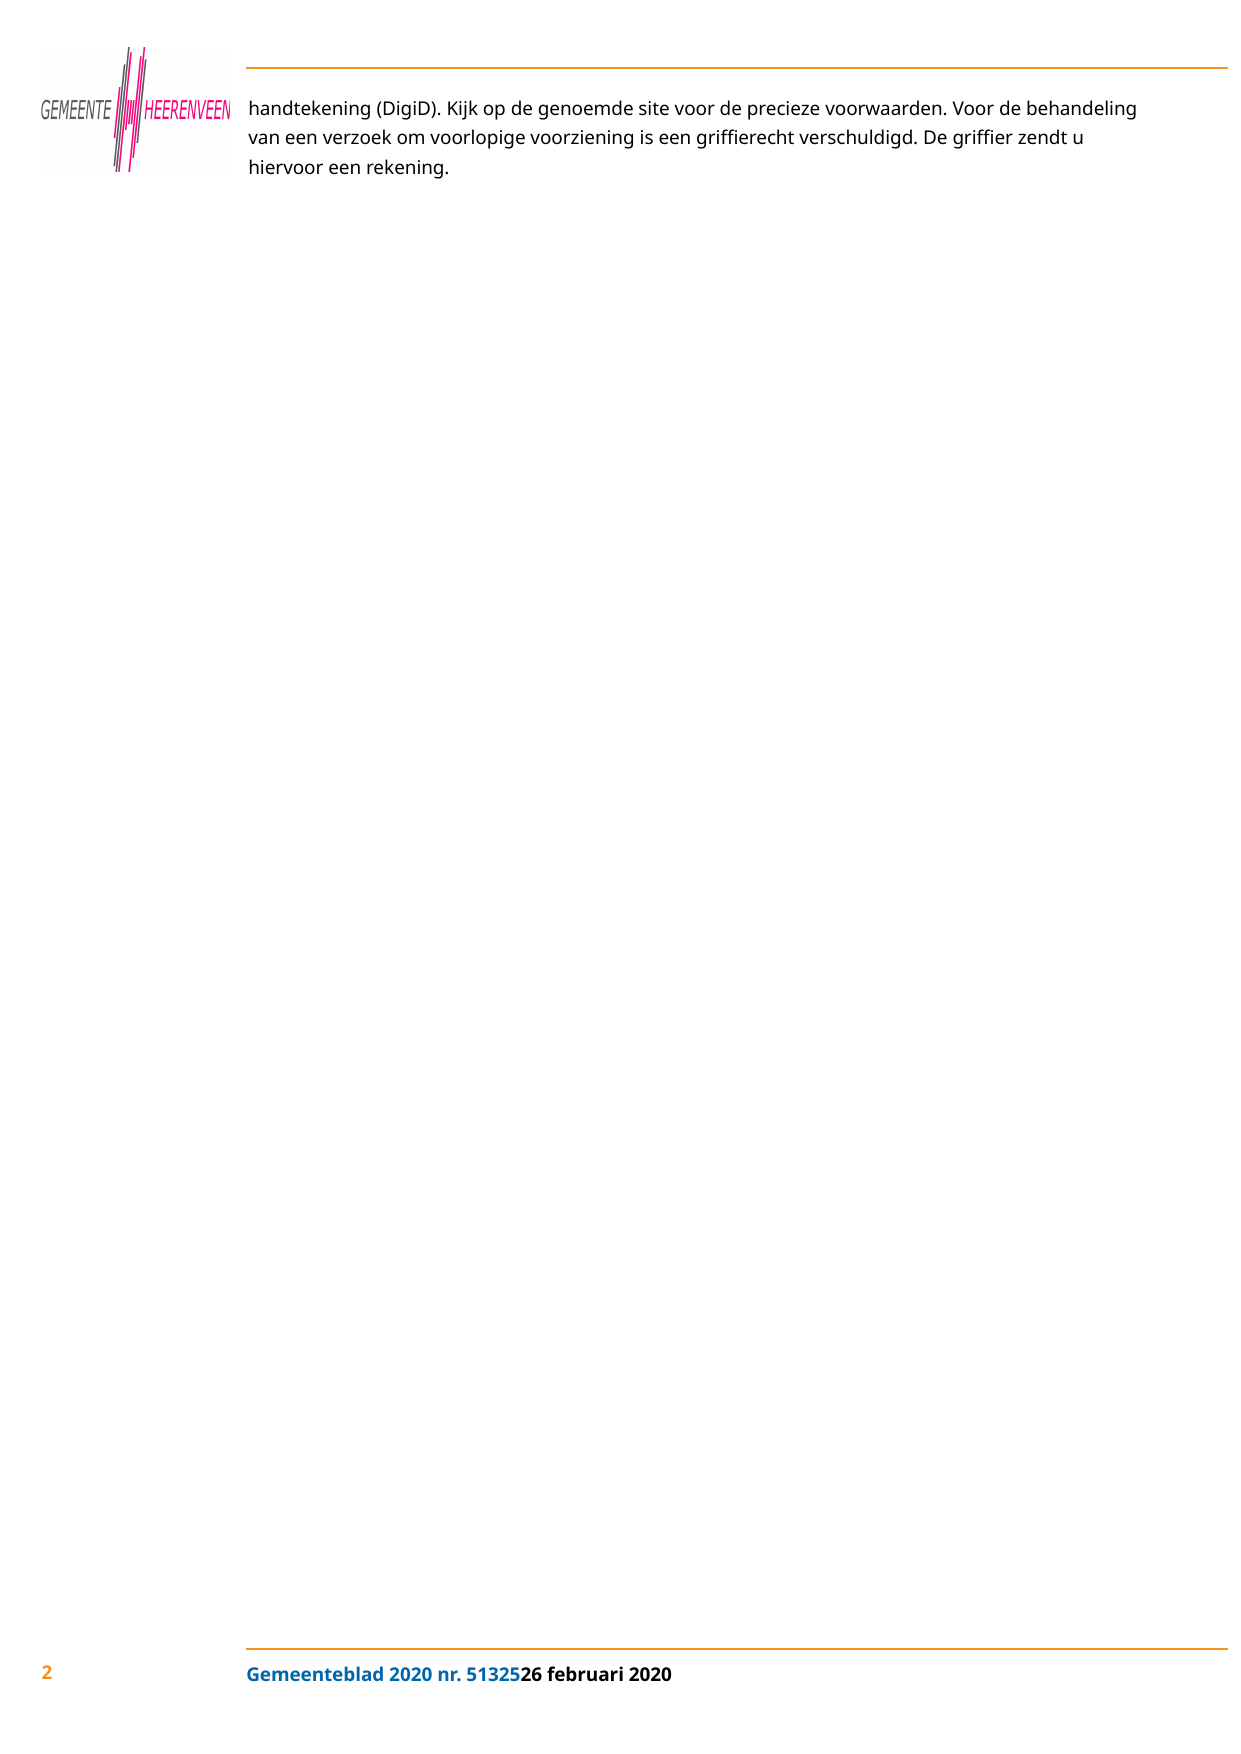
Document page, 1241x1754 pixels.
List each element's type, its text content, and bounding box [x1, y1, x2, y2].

picture [41, 47, 231, 172]
text handtekening (DigiD). Kijk op de genoemde site voor de precieze voorwaarden. Voor de behandeling van een verzoek om voorlopige voorziening is een griffierecht verschuldigd. De griffier zendt u hiervoor een rekening. [248, 95, 1152, 180]
